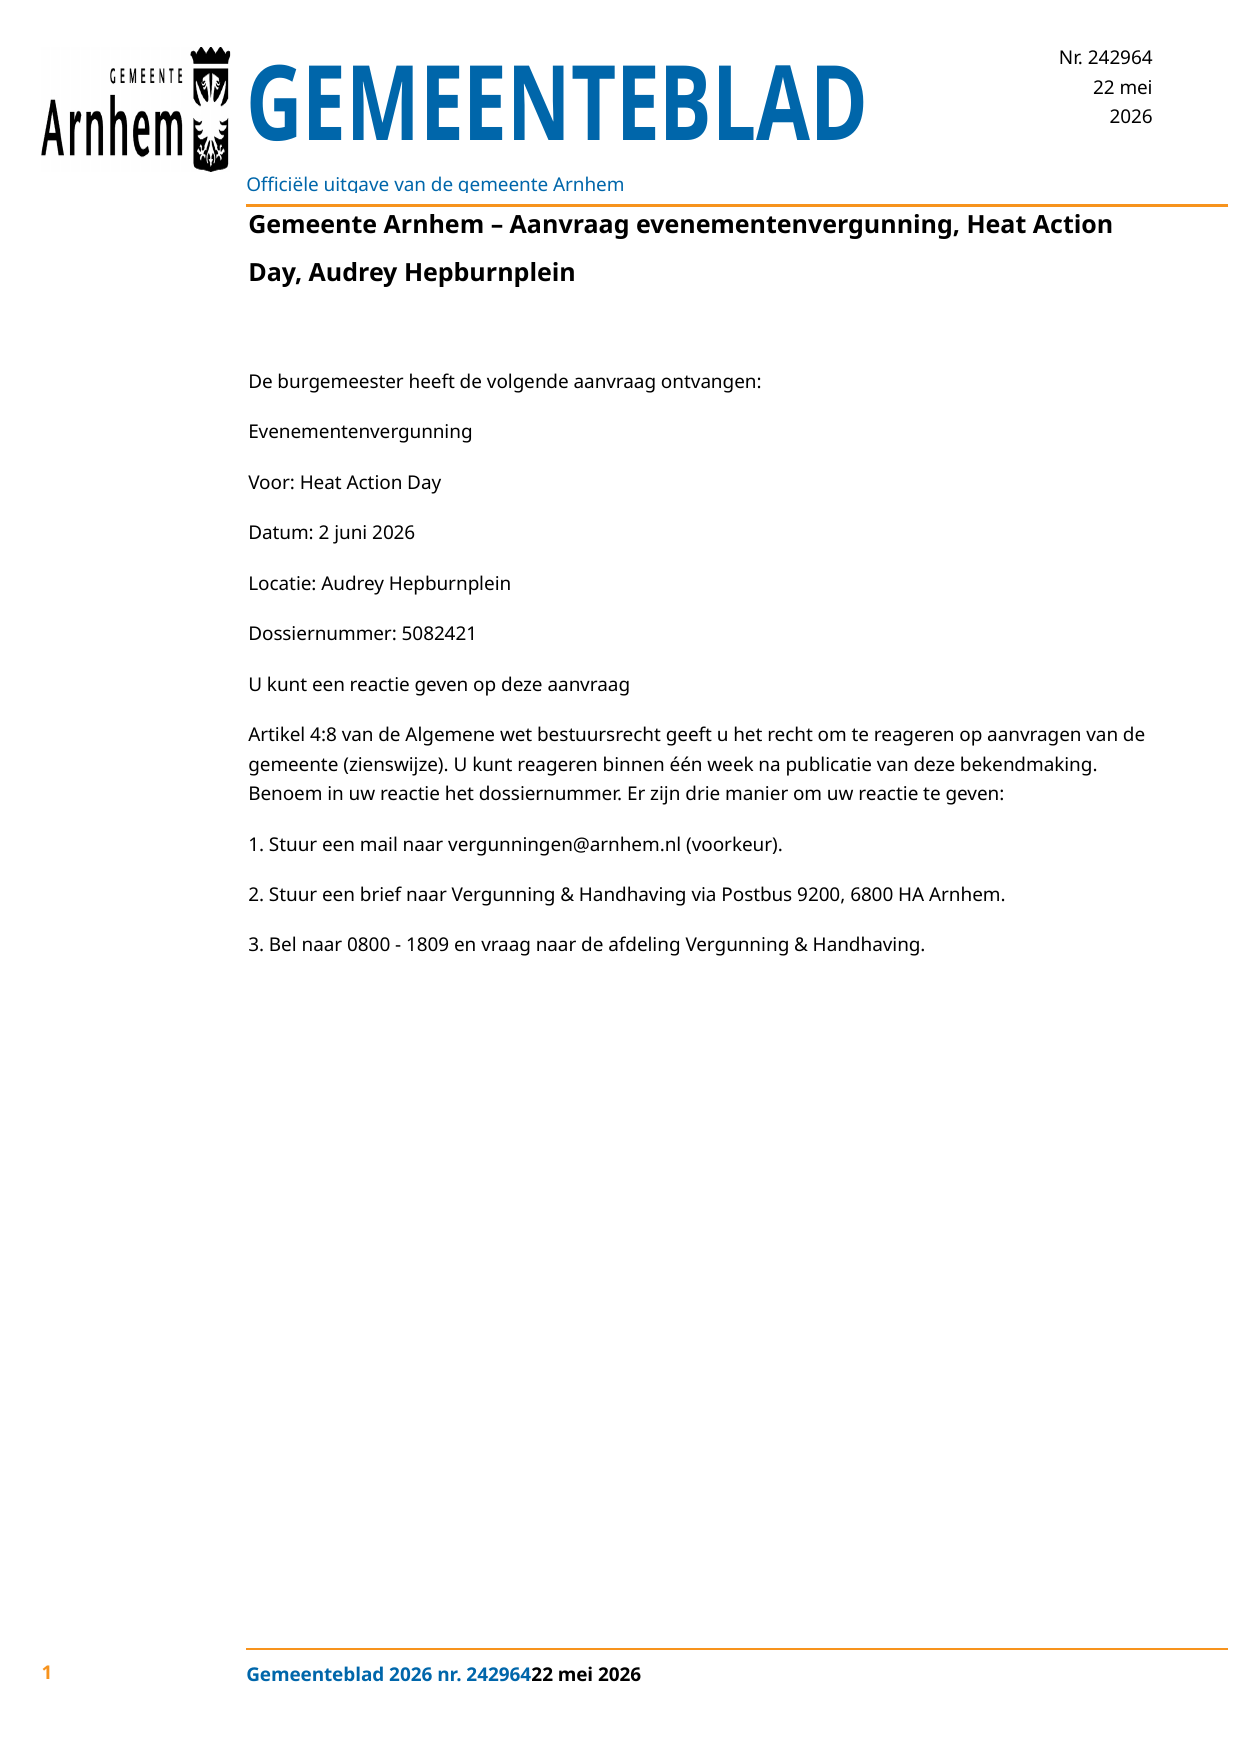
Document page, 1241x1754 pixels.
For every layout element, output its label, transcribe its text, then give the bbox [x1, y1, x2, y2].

text Gemeente Arnhem – Aanvraag evenementenvergunning, Heat Action Day, Audrey Hepburnplein [248, 207, 1152, 288]
text Dossiernummer: 5082421 [248, 620, 1152, 646]
picture [41, 47, 231, 172]
text Evenementenvergunning [248, 419, 1152, 444]
text Locatie: Audrey Hepburnplein [248, 570, 1152, 596]
text 2. Stuur een brief naar Vergunning & Handhaving via Postbus 9200, 6800 HA Arnhem. [248, 881, 1152, 907]
text Datum: 2 juni 2026 [248, 519, 1152, 545]
text Artikel 4:8 van de Algemene wet bestuursrecht geeft u het recht om te reageren op aanvragen van de gemeente (zienswijze). U kunt reageren binnen één week na publicatie van deze bekendmaking. Benoem in uw reactie het dossiernummer. Er zijn drie manier om uw reactie te geven: [248, 721, 1152, 806]
text 1. Stuur een mail naar vergunningen@arnhem.nl (voorkeur). [248, 831, 1152, 857]
text De burgemeester heeft de volgende aanvraag ontvangen: [248, 368, 1152, 394]
text Voor: Heat Action Day [248, 469, 1152, 495]
text 3. Bel naar 0800 - 1809 en vraag naar de afdeling Vergunning & Handhaving. [248, 932, 1152, 957]
text U kunt een reactie geven op deze aanvraag [248, 671, 1152, 697]
